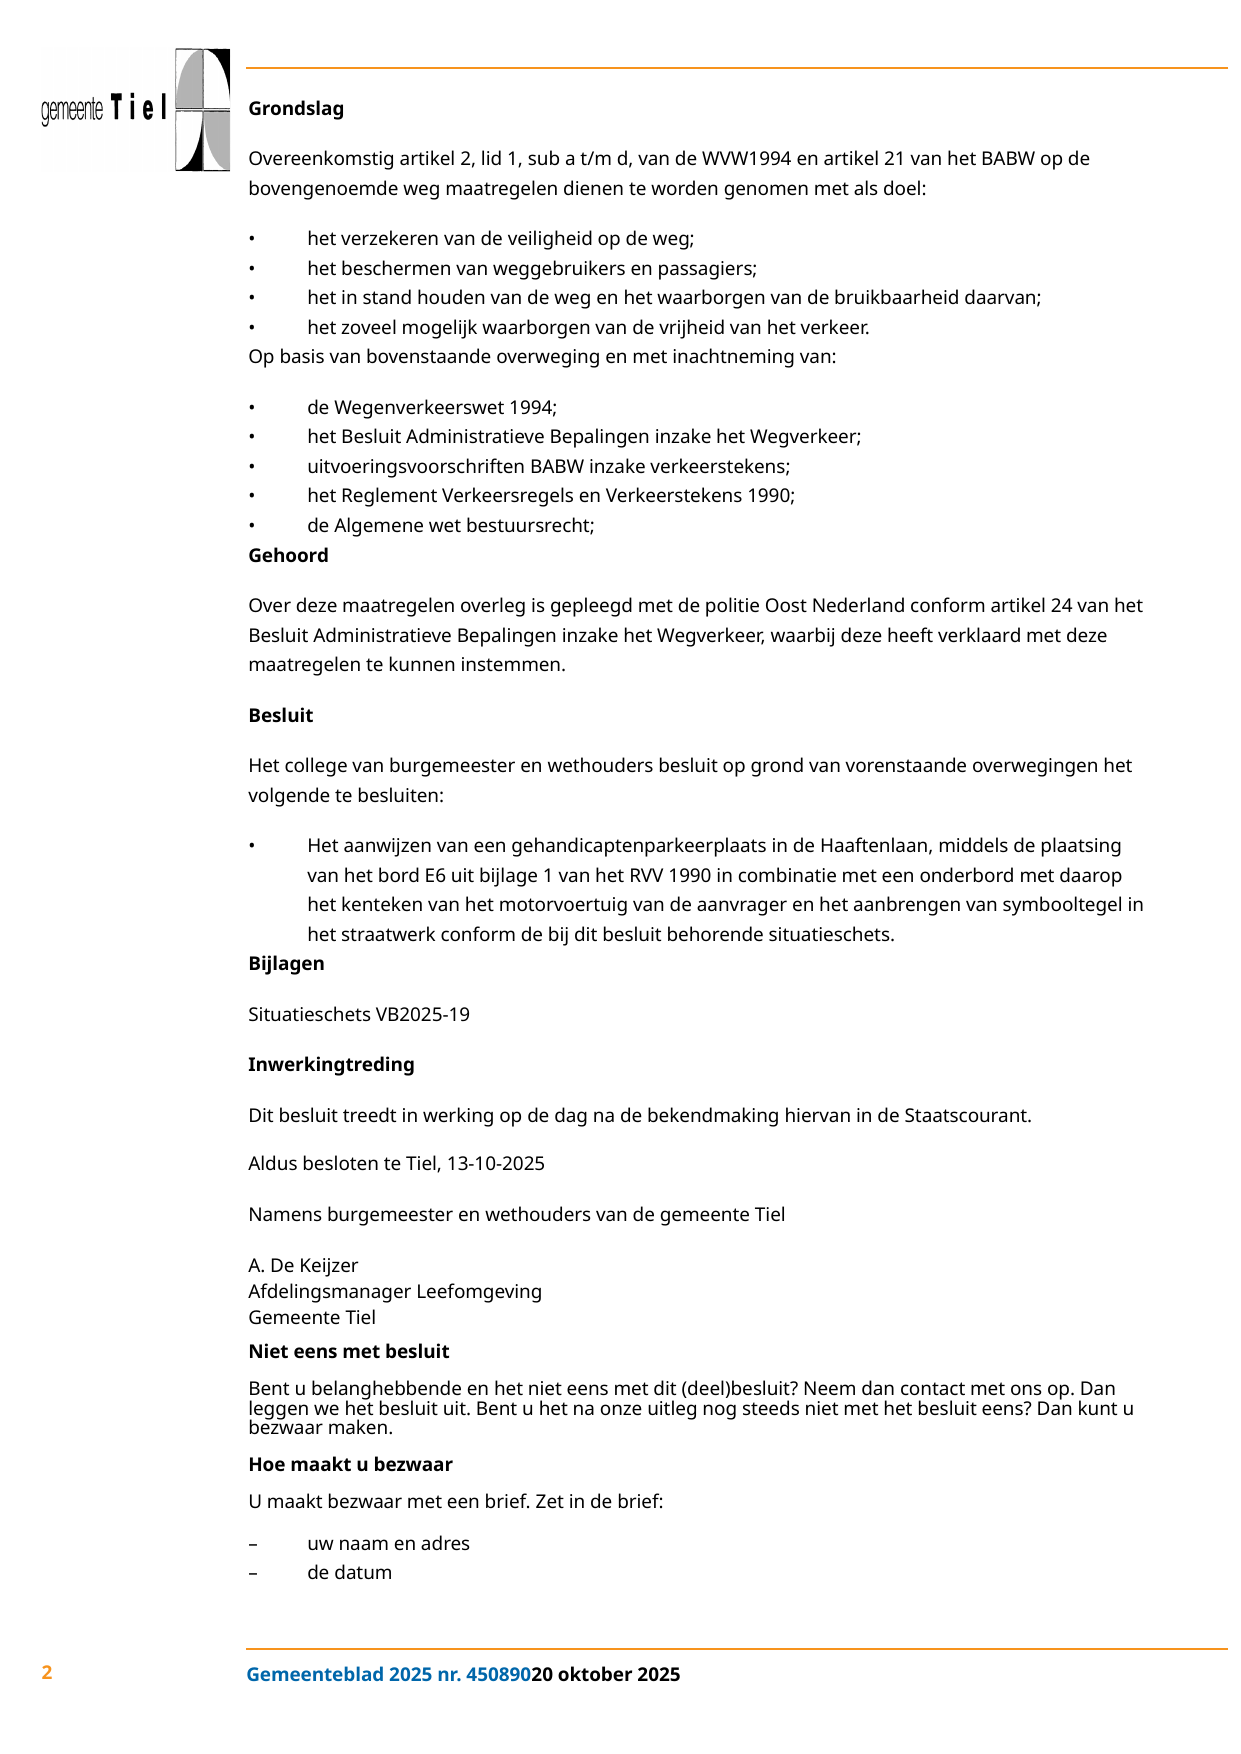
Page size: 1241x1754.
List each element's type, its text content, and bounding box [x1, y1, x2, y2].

text U maakt bezwaar met een brief. Zet in de brief: [248, 1493, 1152, 1512]
text Inwerkingtreding [248, 1051, 1152, 1077]
list de Wegenverkeerswet 1994; [248, 394, 1152, 420]
list het in stand houden van de weg en het waarborgen van de bruikbaarheid daarvan; [248, 284, 1152, 310]
text Namens burgemeester en wethouders van de gemeente Tiel [248, 1201, 1152, 1227]
text Dit besluit treedt in werking op de dag na de bekendmaking hiervan in de Staatscourant. [248, 1102, 1152, 1128]
list Het aanwijzen van een gehandicaptenparkeerplaats in de Haaftenlaan, middels de plaatsing van het bord E6 uit bijlage 1 van het RVV 1990 in combinatie met een onderbord met daarop het kenteken van het motorvoertuig van de aanvrager en het aanbrengen van symbooltegel in het straatwerk conform de bij dit besluit behorende situatieschets. [248, 832, 1152, 947]
text Niet eens met besluit [248, 1343, 1152, 1363]
text Afdelingsmanager Leefomgeving [248, 1278, 1152, 1304]
text Aldus besloten te Tiel, 13-10-2025 [248, 1150, 1152, 1175]
list de datum [248, 1559, 1152, 1585]
text Bijlagen [248, 951, 1152, 976]
list het verzekeren van de veiligheid op de weg; [248, 225, 1152, 251]
list het Reglement Verkeersregels en Verkeerstekens 1990; [248, 483, 1152, 508]
list het beschermen van weggebruikers en passagiers; [248, 255, 1152, 281]
text A. De Keijzer [248, 1253, 1152, 1278]
text Gemeente Tiel [248, 1304, 1152, 1330]
text Gehoord [248, 542, 1152, 568]
text Bent u belanghebbende en het niet eens met dit (deel)besluit? Neem dan contact met ons op. Dan leggen we het besluit uit. Bent u het na onze uitleg nog steeds niet met het besluit eens? Dan kunt u bezwaar maken. [248, 1380, 1152, 1438]
picture [41, 47, 231, 172]
list het zoveel mogelijk waarborgen van de vrijheid van het verkeer. [248, 314, 1152, 340]
text Hoe maakt u bezwaar [248, 1456, 1152, 1475]
text Situatieschets VB2025-19 [248, 1001, 1152, 1027]
list het Besluit Administratieve Bepalingen inzake het Wegverkeer; [248, 423, 1152, 449]
text Over deze maatregelen overleg is gepleegd met de politie Oost Nederland conform artikel 24 van het Besluit Administratieve Bepalingen inzake het Wegverkeer, waarbij deze heeft verklaard met deze maatregelen te kunnen instemmen. [248, 592, 1152, 677]
text Overeenkomstig artikel 2, lid 1, sub a t/m d, van de WVW1994 en artikel 21 van het BABW op de bovengenoemde weg maatregelen dienen te worden genomen met als doel: [248, 145, 1152, 201]
list uw naam en adres [248, 1530, 1152, 1556]
text Op basis van bovenstaande overweging en met inachtneming van: [248, 343, 1152, 369]
list de Algemene wet bestuursrecht; [248, 512, 1152, 538]
text Grondslag [248, 95, 1152, 121]
list uitvoeringsvoorschriften BABW inzake verkeerstekens; [248, 453, 1152, 479]
text Besluit [248, 702, 1152, 728]
text Het college van burgemeester en wethouders besluit op grond van vorenstaande overwegingen het volgende te besluiten: [248, 752, 1152, 808]
